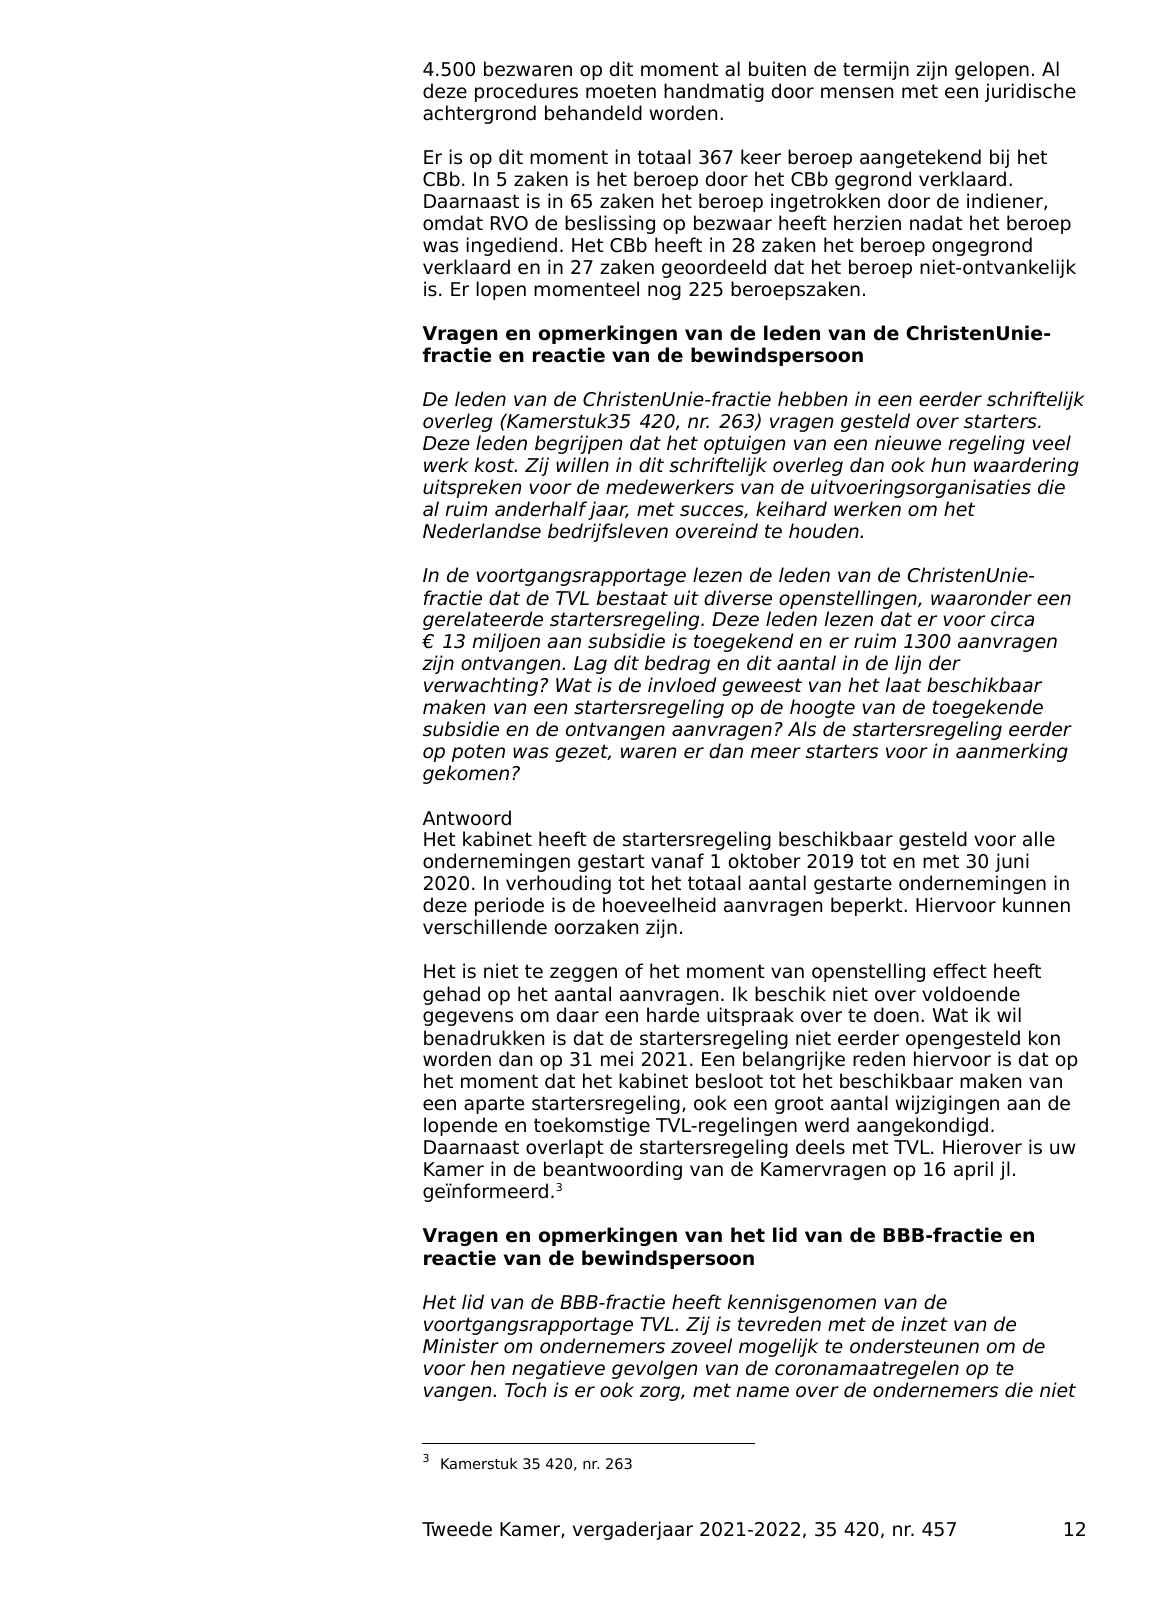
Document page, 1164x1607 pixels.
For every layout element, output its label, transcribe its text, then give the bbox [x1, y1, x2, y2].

subtitle Vragen en opmerkingen van de leden van de ChristenUnie-fractie en reactie van de bewindspersoon [422, 323, 1087, 367]
text Antwoord [422, 807, 1087, 829]
text 4.500 bezwaren op dit moment al buiten de termijn zijn gelopen. Al deze procedures moeten handmatig door mensen met een juridische achtergrond behandeld worden. [422, 59, 1087, 125]
text Het kabinet heeft de startersregeling beschikbaar gesteld voor alle ondernemingen gestart vanaf 1 oktober 2019 tot en met 30 juni 2020. In verhouding tot het totaal aantal gestarte ondernemingen in deze periode is de hoeveelheid aanvragen beperkt. Hiervoor kunnen verschillende oorzaken zijn. [422, 829, 1087, 939]
text De leden van de ChristenUnie-fractie hebben in een eerder schriftelijk overleg (Kamerstuk35 420, nr. 263) vragen gesteld over starters. Deze leden begrijpen dat het optuigen van een nieuwe regeling veel werk kost. Zij willen in dit schriftelijk overleg dan ook hun waardering uitspreken voor de medewerkers van de uitvoeringsorganisaties die al ruim anderhalf jaar, met succes, keihard werken om het Nederlandse bedrijfsleven overeind te houden. [422, 389, 1087, 543]
text Er is op dit moment in totaal 367 keer beroep aangetekend bij het CBb. In 5 zaken is het beroep door het CBb gegrond verklaard. Daarnaast is in 65 zaken het beroep ingetrokken door de indiener, omdat RVO de beslissing op bezwaar heeft herzien nadat het beroep was ingediend. Het CBb heeft in 28 zaken het beroep ongegrond verklaard en in 27 zaken geoordeeld dat het beroep niet-ontvankelijk is. Er lopen momenteel nog 225 beroepszaken. [422, 147, 1087, 301]
text In de voortgangsrapportage lezen de leden van de ChristenUnie-fractie dat de TVL bestaat uit diverse openstellingen, waaronder een gerelateerde startersregeling. Deze leden lezen dat er voor circa € 13 miljoen aan subsidie is toegekend en er ruim 1300 aanvragen zijn ontvangen. Lag dit bedrag en dit aantal in de lijn der verwachting? Wat is de invloed geweest van het laat beschikbaar maken van een startersregeling op de hoogte van de toegekende subsidie en de ontvangen aanvragen? Als de startersregeling eerder op poten was gezet, waren er dan meer starters voor in aanmerking gekomen? [422, 565, 1087, 785]
subtitle Vragen en opmerkingen van het lid van de BBB-fractie en reactie van de bewindspersoon [422, 1225, 1087, 1269]
text Kamerstuk 35 420, nr. 263 [422, 1452, 1087, 1474]
text Het is niet te zeggen of het moment van openstelling effect heeft gehad op het aantal aanvragen. Ik beschik niet over voldoende gegevens om daar een harde uitspraak over te doen. Wat ik wil benadrukken is dat de startersregeling niet eerder opengesteld kon worden dan op 31 mei 2021. Een belangrijke reden hiervoor is dat op het moment dat het kabinet besloot tot het beschikbaar maken van een aparte startersregeling, ook een groot aantal wijzigingen aan de lopende en toekomstige TVL-regelingen werd aangekondigd. Daarnaast overlapt de startersregeling deels met TVL. Hierover is uw Kamer in de beantwoording van de Kamervragen op 16 april jl. geïnformeerd. [422, 961, 1087, 1203]
text Het lid van de BBB-fractie heeft kennisgenomen van de voortgangsrapportage TVL. Zij is tevreden met de inzet van de Minister om ondernemers zoveel mogelijk te ondersteunen om de voor hen negatieve gevolgen van de coronamaatregelen op te vangen. Toch is er ook zorg, met name over de ondernemers die niet [422, 1292, 1087, 1401]
